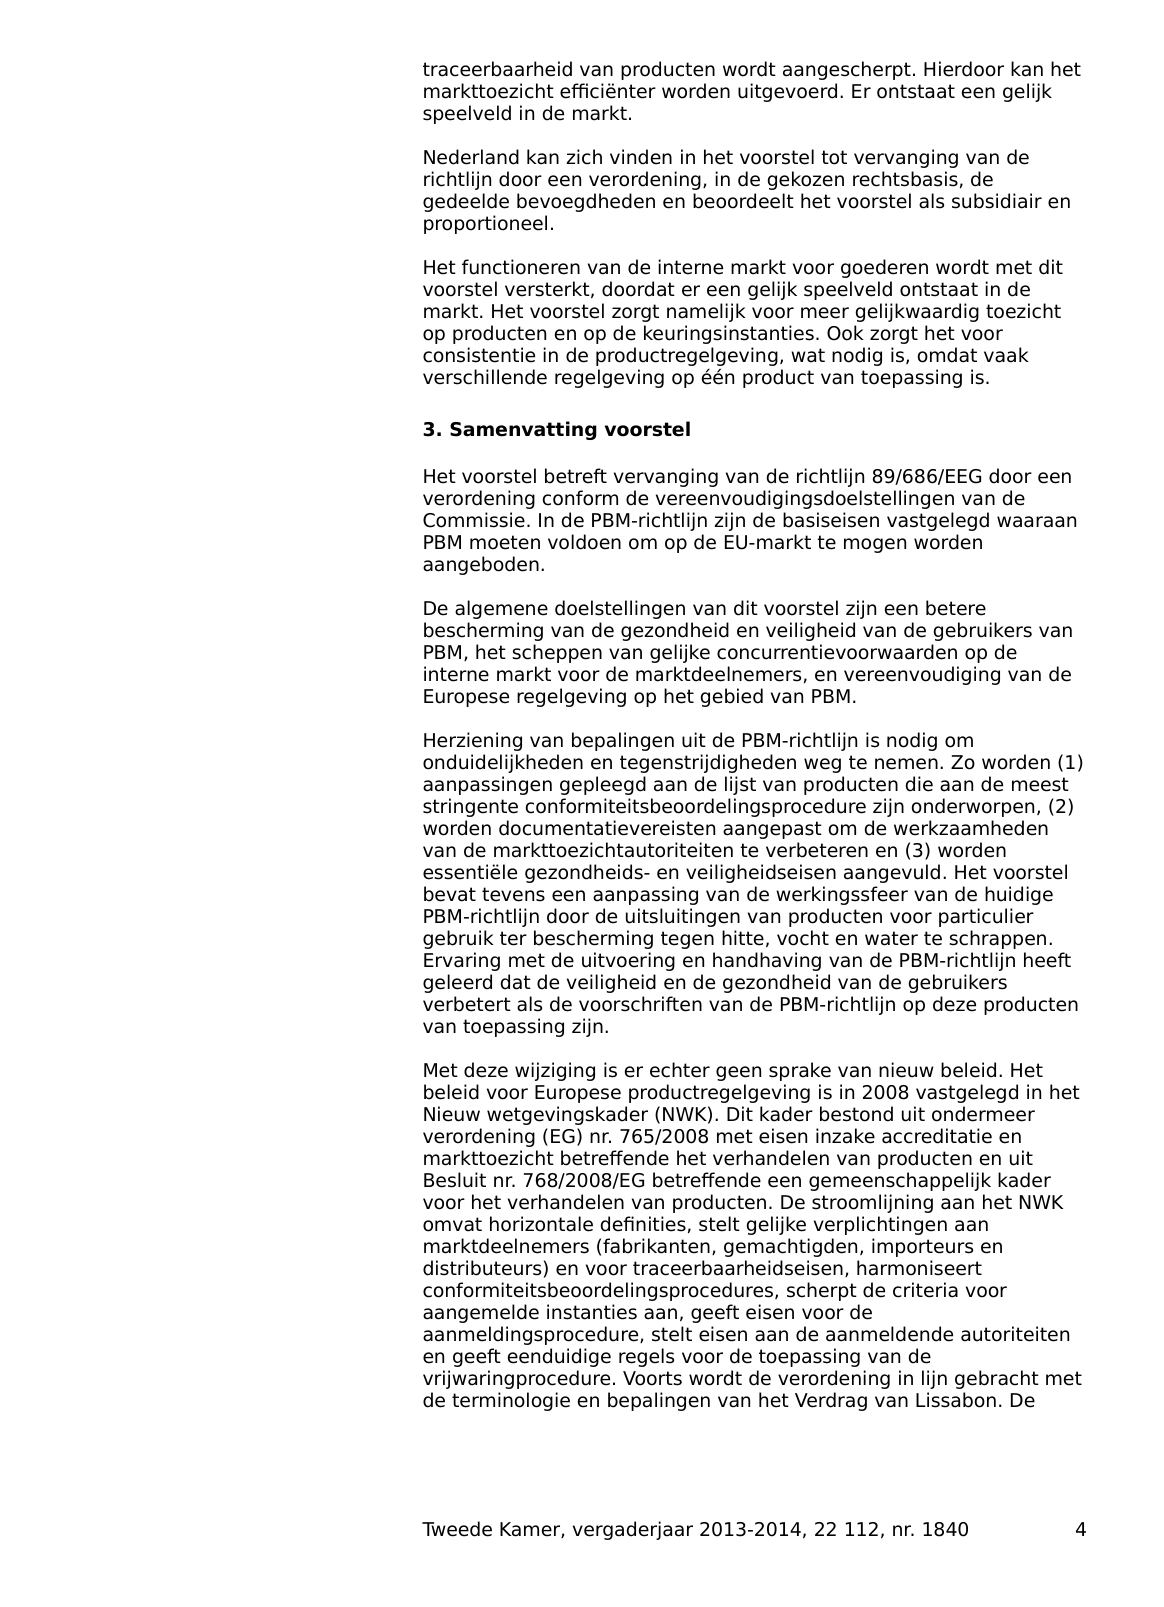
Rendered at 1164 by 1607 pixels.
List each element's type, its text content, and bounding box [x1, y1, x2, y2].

text traceerbaarheid van producten wordt aangescherpt. Hierdoor kan het markttoezicht efficiënter worden uitgevoerd. Er ontstaat een gelijk speelveld in de markt. [422, 59, 1087, 125]
text Het voorstel betreft vervanging van de richtlijn 89/686/EEG door een verordening conform de vereenvoudigingsdoelstellingen van de Commissie. In de PBM-richtlijn zijn de basiseisen vastgelegd waaraan PBM moeten voldoen om op de EU-markt te mogen worden aangeboden. [422, 466, 1087, 576]
subtitle 3. Samenvatting voorstel [422, 419, 1087, 441]
text Nederland kan zich vinden in het voorstel tot vervanging van de richtlijn door een verordening, in de gekozen rechtsbasis, de gedeelde bevoegdheden en beoordeelt het voorstel als subsidiair en proportioneel. [422, 147, 1087, 235]
text Het functioneren van de interne markt voor goederen wordt met dit voorstel versterkt, doordat er een gelijk speelveld ontstaat in de markt. Het voorstel zorgt namelijk voor meer gelijkwaardig toezicht op producten en op de keuringsinstanties. Ook zorgt het voor consistentie in de productregelgeving, wat nodig is, omdat vaak verschillende regelgeving op één product van toepassing is. [422, 257, 1087, 389]
text De algemene doelstellingen van dit voorstel zijn een betere bescherming van de gezondheid en veiligheid van de gebruikers van PBM, het scheppen van gelijke concurrentievoorwaarden op de interne markt voor de marktdeelnemers, en vereenvoudiging van de Europese regelgeving op het gebied van PBM. [422, 598, 1087, 708]
text Met deze wijziging is er echter geen sprake van nieuw beleid. Het beleid voor Europese productregelgeving is in 2008 vastgelegd in het Nieuw wetgevingskader (NWK). Dit kader bestond uit ondermeer verordening (EG) nr. 765/2008 met eisen inzake accreditatie en markttoezicht betreffende het verhandelen van producten en uit Besluit nr. 768/2008/EG betreffende een gemeenschappelijk kader voor het verhandelen van producten. De stroomlijning aan het NWK omvat horizontale definities, stelt gelijke verplichtingen aan marktdeelnemers (fabrikanten, gemachtigden, importeurs en distributeurs) en voor traceerbaarheidseisen, harmoniseert conformiteitsbeoordelingsprocedures, scherpt de criteria voor aangemelde instanties aan, geeft eisen voor de aanmeldingsprocedure, stelt eisen aan de aanmeldende autoriteiten en geeft eenduidige regels voor de toepassing van de vrijwaringprocedure. Voorts wordt de verordening in lijn gebracht met de terminologie en bepalingen van het Verdrag van Lissabon. De [422, 1060, 1087, 1412]
text Herziening van bepalingen uit de PBM-richtlijn is nodig om onduidelijkheden en tegenstrijdigheden weg te nemen. Zo worden (1) aanpassingen gepleegd aan de lijst van producten die aan de meest stringente conformiteitsbeoordelingsprocedure zijn onderworpen, (2) worden documentatievereisten aangepast om de werkzaamheden van de markttoezichtautoriteiten te verbeteren en (3) worden essentiële gezondheids- en veiligheidseisen aangevuld. Het voorstel bevat tevens een aanpassing van de werkingssfeer van de huidige PBM-richtlijn door de uitsluitingen van producten voor particulier gebruik ter bescherming tegen hitte, vocht en water te schrappen. Ervaring met de uitvoering en handhaving van de PBM-richtlijn heeft geleerd dat de veiligheid en de gezondheid van de gebruikers verbetert als de voorschriften van de PBM-richtlijn op deze producten van toepassing zijn. [422, 730, 1087, 1038]
